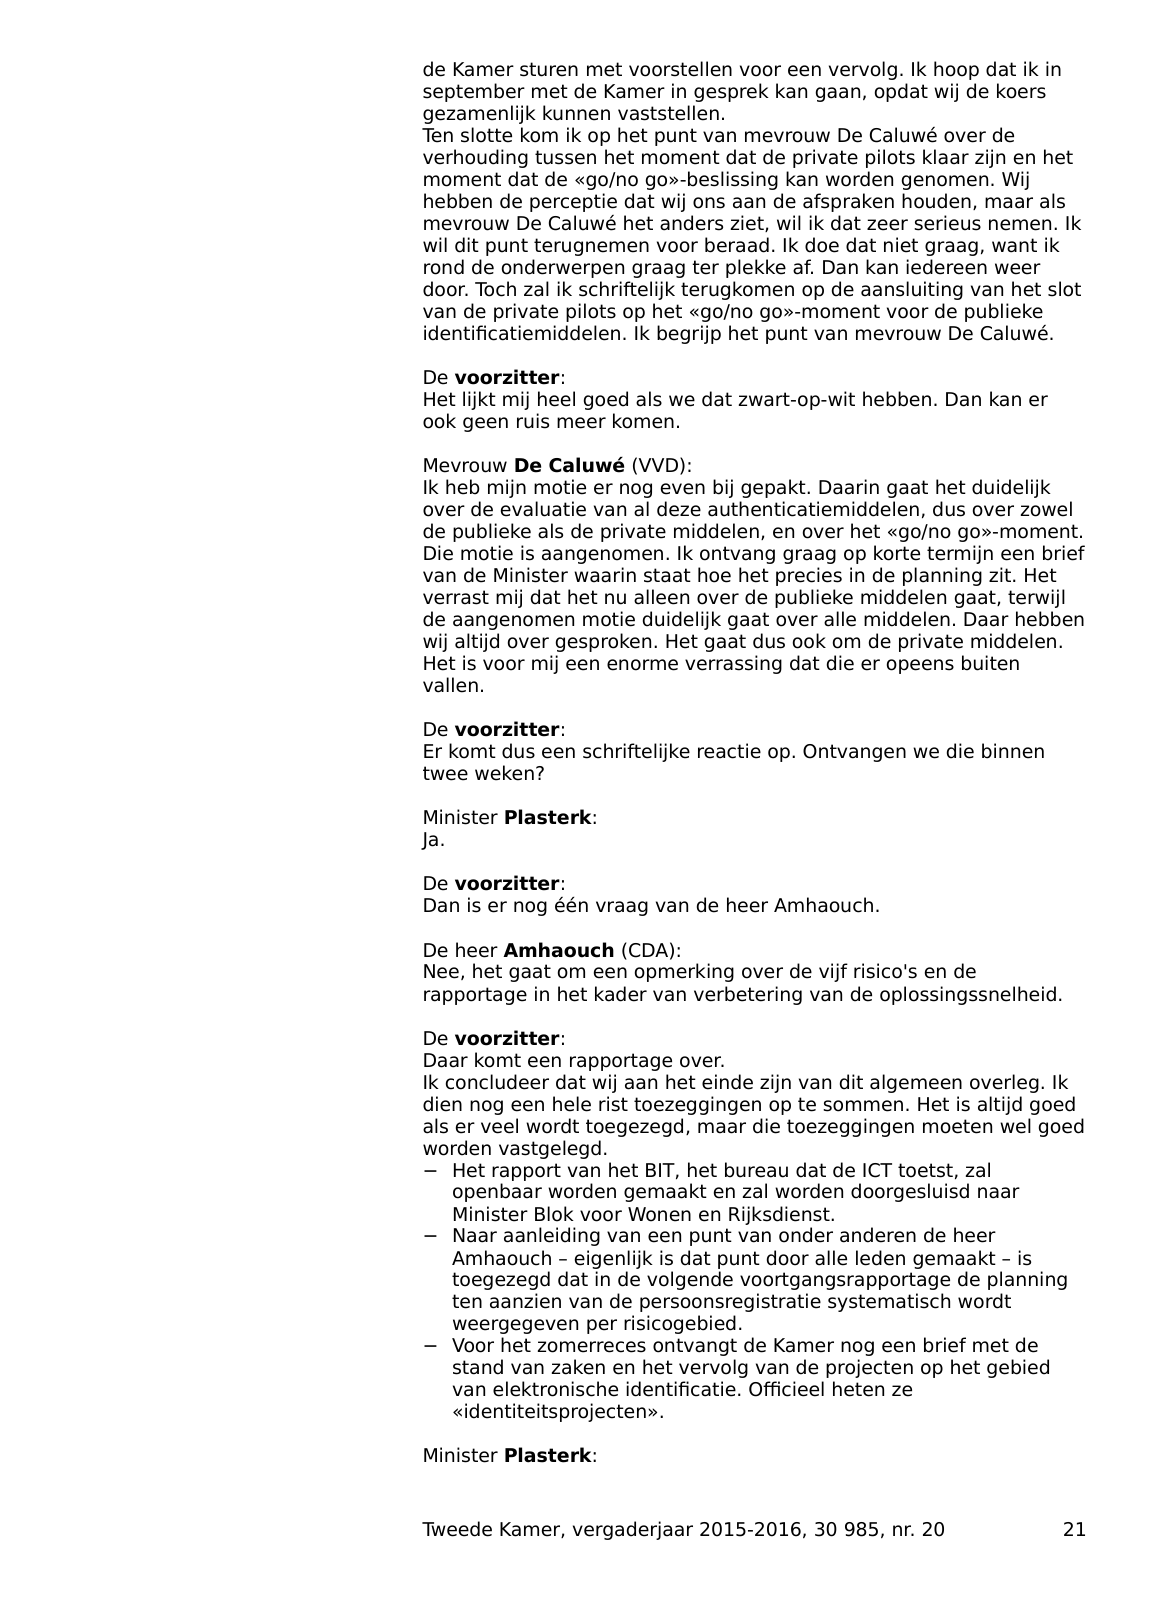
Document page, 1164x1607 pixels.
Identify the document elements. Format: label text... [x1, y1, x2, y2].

text De voorzitter: [422, 719, 1087, 741]
text Er komt dus een schriftelijke reactie op. Ontvangen we die binnen twee weken? [422, 741, 1087, 785]
text De voorzitter: [422, 367, 1087, 389]
text Dan is er nog één vraag van de heer Amhaouch. [422, 895, 1087, 917]
text − Het rapport van het BIT, het bureau dat de ICT toetst, zal openbaar worden gemaakt en zal worden doorgesluisd naar Minister Blok voor Wonen en Rijksdienst. [422, 1159, 1087, 1225]
text Daar komt een rapportage over. [422, 1049, 1087, 1072]
text Minister Plasterk: [422, 1445, 1087, 1467]
text De heer Amhaouch (CDA): [422, 939, 1087, 961]
text De voorzitter: [422, 1028, 1087, 1049]
text − Voor het zomerreces ontvangt de Kamer nog een brief met de stand van zaken en het vervolg van de projecten op het gebied van elektronische identificatie. Officieel heten ze «identiteitsprojecten». [422, 1335, 1087, 1423]
text Mevrouw De Caluwé (VVD): [422, 455, 1087, 477]
text Het lijkt mij heel goed als we dat zwart-op-wit hebben. Dan kan er ook geen ruis meer komen. [422, 389, 1087, 433]
text Ten slotte kom ik op het punt van mevrouw De Caluwé over de verhouding tussen het moment dat de private pilots klaar zijn en het moment dat de «go/no go»-beslissing kan worden genomen. Wij hebben de perceptie dat wij ons aan de afspraken houden, maar als mevrouw De Caluwé het anders ziet, wil ik dat zeer serieus nemen. Ik wil dit punt terugnemen voor beraad. Ik doe dat niet graag, want ik rond de onderwerpen graag ter plekke af. Dan kan iedereen weer door. Toch zal ik schriftelijk terugkomen op de aansluiting van het slot van de private pilots op het «go/no go»-moment voor de publieke identificatiemiddelen. Ik begrijp het punt van mevrouw De Caluwé. [422, 125, 1087, 345]
text de Kamer sturen met voorstellen voor een vervolg. Ik hoop dat ik in september met de Kamer in gesprek kan gaan, opdat wij de koers gezamenlijk kunnen vaststellen. [422, 59, 1087, 125]
text Nee, het gaat om een opmerking over de vijf risico's en de rapportage in het kader van verbetering van de oplossingssnelheid. [422, 961, 1087, 1005]
text Minister Plasterk: [422, 807, 1087, 829]
text Ik concludeer dat wij aan het einde zijn van dit algemeen overleg. Ik dien nog een hele rist toezeggingen op te sommen. Het is altijd goed als er veel wordt toegezegd, maar die toezeggingen moeten wel goed worden vastgelegd. [422, 1072, 1087, 1159]
text Ja. [422, 829, 1087, 851]
text − Naar aanleiding van een punt van onder anderen de heer Amhaouch – eigenlijk is dat punt door alle leden gemaakt – is toegezegd dat in de volgende voortgangsrapportage de planning ten aanzien van de persoonsregistratie systematisch wordt weergegeven per risicogebied. [422, 1225, 1087, 1335]
text Ik heb mijn motie er nog even bij gepakt. Daarin gaat het duidelijk over de evaluatie van al deze authenticatiemiddelen, dus over zowel de publieke als de private middelen, en over het «go/no go»-moment. Die motie is aangenomen. Ik ontvang graag op korte termijn een brief van de Minister waarin staat hoe het precies in de planning zit. Het verrast mij dat het nu alleen over de publieke middelen gaat, terwijl de aangenomen motie duidelijk gaat over alle middelen. Daar hebben wij altijd over gesproken. Het gaat dus ook om de private middelen. Het is voor mij een enorme verrassing dat die er opeens buiten vallen. [422, 477, 1087, 697]
text De voorzitter: [422, 873, 1087, 895]
